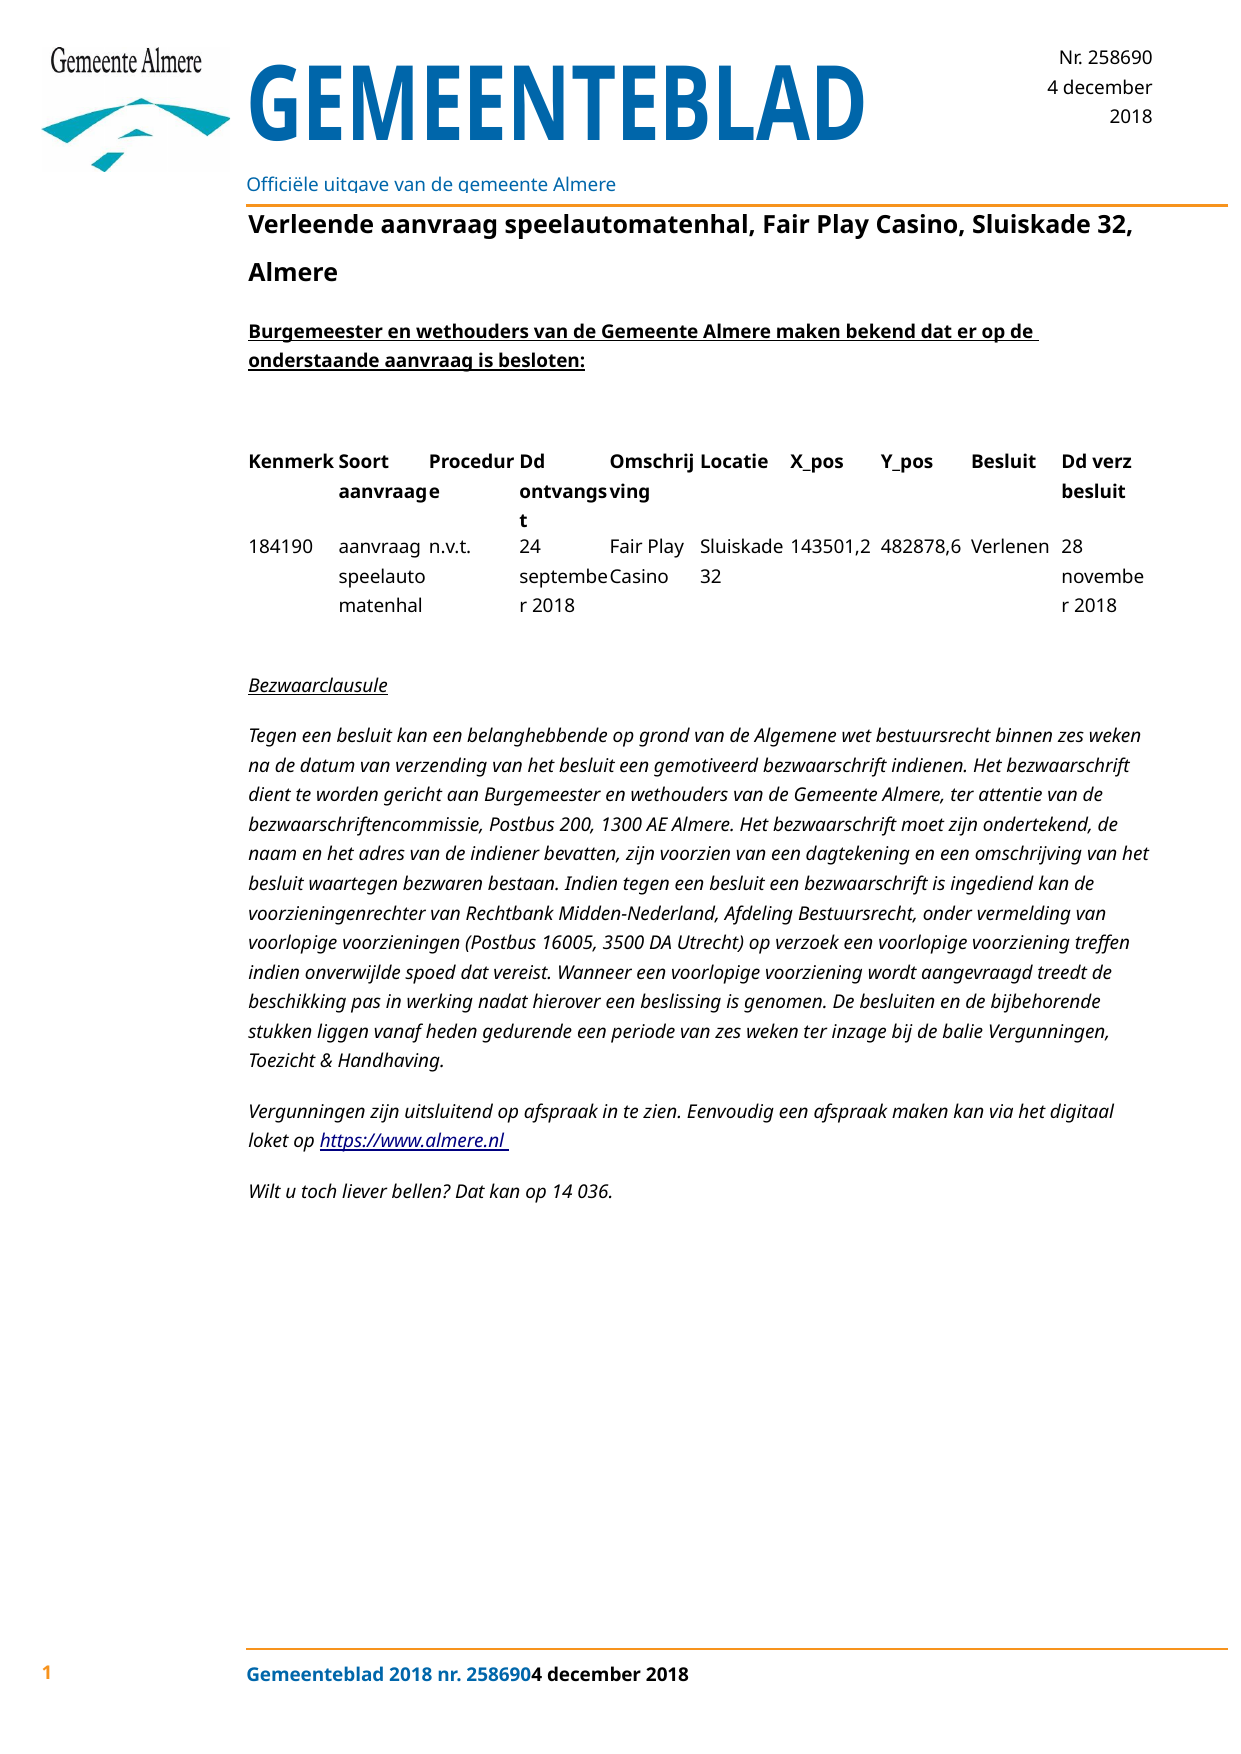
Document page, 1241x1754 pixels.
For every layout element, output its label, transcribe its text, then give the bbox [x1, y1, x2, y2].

table_cell n.v.t. [429, 533, 519, 618]
table_cell Sluiskade 32 [700, 533, 790, 618]
table_cell Verlenen [971, 533, 1061, 618]
text Burgemeester en wethouders van de Gemeente Almere maken bekend dat er op de onderstaande aanvraag is besloten: [248, 318, 1152, 373]
table_header Soort aanvraag [338, 449, 429, 533]
table_header Locatie [700, 449, 790, 533]
table_cell 24 september 2018 [519, 533, 609, 618]
table_header Procedure [429, 449, 519, 533]
text Wilt u toch liever bellen? Dat kan op 14 036. [248, 1178, 1152, 1204]
table_header X_pos [790, 449, 881, 533]
table_cell 143501,2 [790, 533, 881, 618]
text Bezwaarclausule [248, 672, 1152, 698]
table_header Dd ontvangst [519, 449, 609, 533]
table_header Kenmerk [248, 449, 338, 533]
table_header Dd verz besluit [1061, 449, 1152, 533]
table_header Besluit [971, 449, 1061, 533]
table_cell aanvraag speelautomatenhal [338, 533, 429, 618]
text Vergunningen zijn uitsluitend op afspraak in te zien. Eenvoudig een afspraak maken kan via het digitaal loket op https://www.almere.nl [248, 1098, 1152, 1153]
table_cell 28 november 2018 [1061, 533, 1152, 618]
picture [41, 47, 231, 172]
text Tegen een besluit kan een belanghebbende op grond van de Algemene wet bestuursrecht binnen zes weken na de datum van verzending van het besluit een gemotiveerd bezwaarschrift indienen. Het bezwaarschrift dient te worden gericht aan Burgemeester en wethouders van de Gemeente Almere, ter attentie van de bezwaarschriftencommissie, Postbus 200, 1300 AE Almere. Het bezwaarschrift moet zijn ondertekend, de naam en het adres van de indiener bevatten, zijn voorzien van een dagtekening en een omschrijving van het besluit waartegen bezwaren bestaan. Indien tegen een besluit een bezwaarschrift is ingediend kan de voorzieningenrechter van Rechtbank Midden-Nederland, Afdeling Bestuursrecht, onder vermelding van voorlopige voorzieningen (Postbus 16005, 3500 DA Utrecht) op verzoek een voorlopige voorziening treffen indien onverwijlde spoed dat vereist. Wanneer een voorlopige voorziening wordt aangevraagd treedt de beschikking pas in werking nadat hierover een beslissing is genomen. De besluiten en de bijbehorende stukken liggen vanaf heden gedurende een periode van zes weken ter inzage bij de balie Vergunningen, Toezicht & Handhaving. [248, 722, 1152, 1073]
text Verleende aanvraag speelautomatenhal, Fair Play Casino, Sluiskade 32, Almere [248, 207, 1152, 288]
table_header Y_pos [881, 449, 971, 533]
table_cell Fair Play Casino [609, 533, 700, 618]
table_header Omschrijving [609, 449, 700, 533]
table_cell 482878,6 [881, 533, 971, 618]
table_cell 184190 [248, 533, 338, 618]
